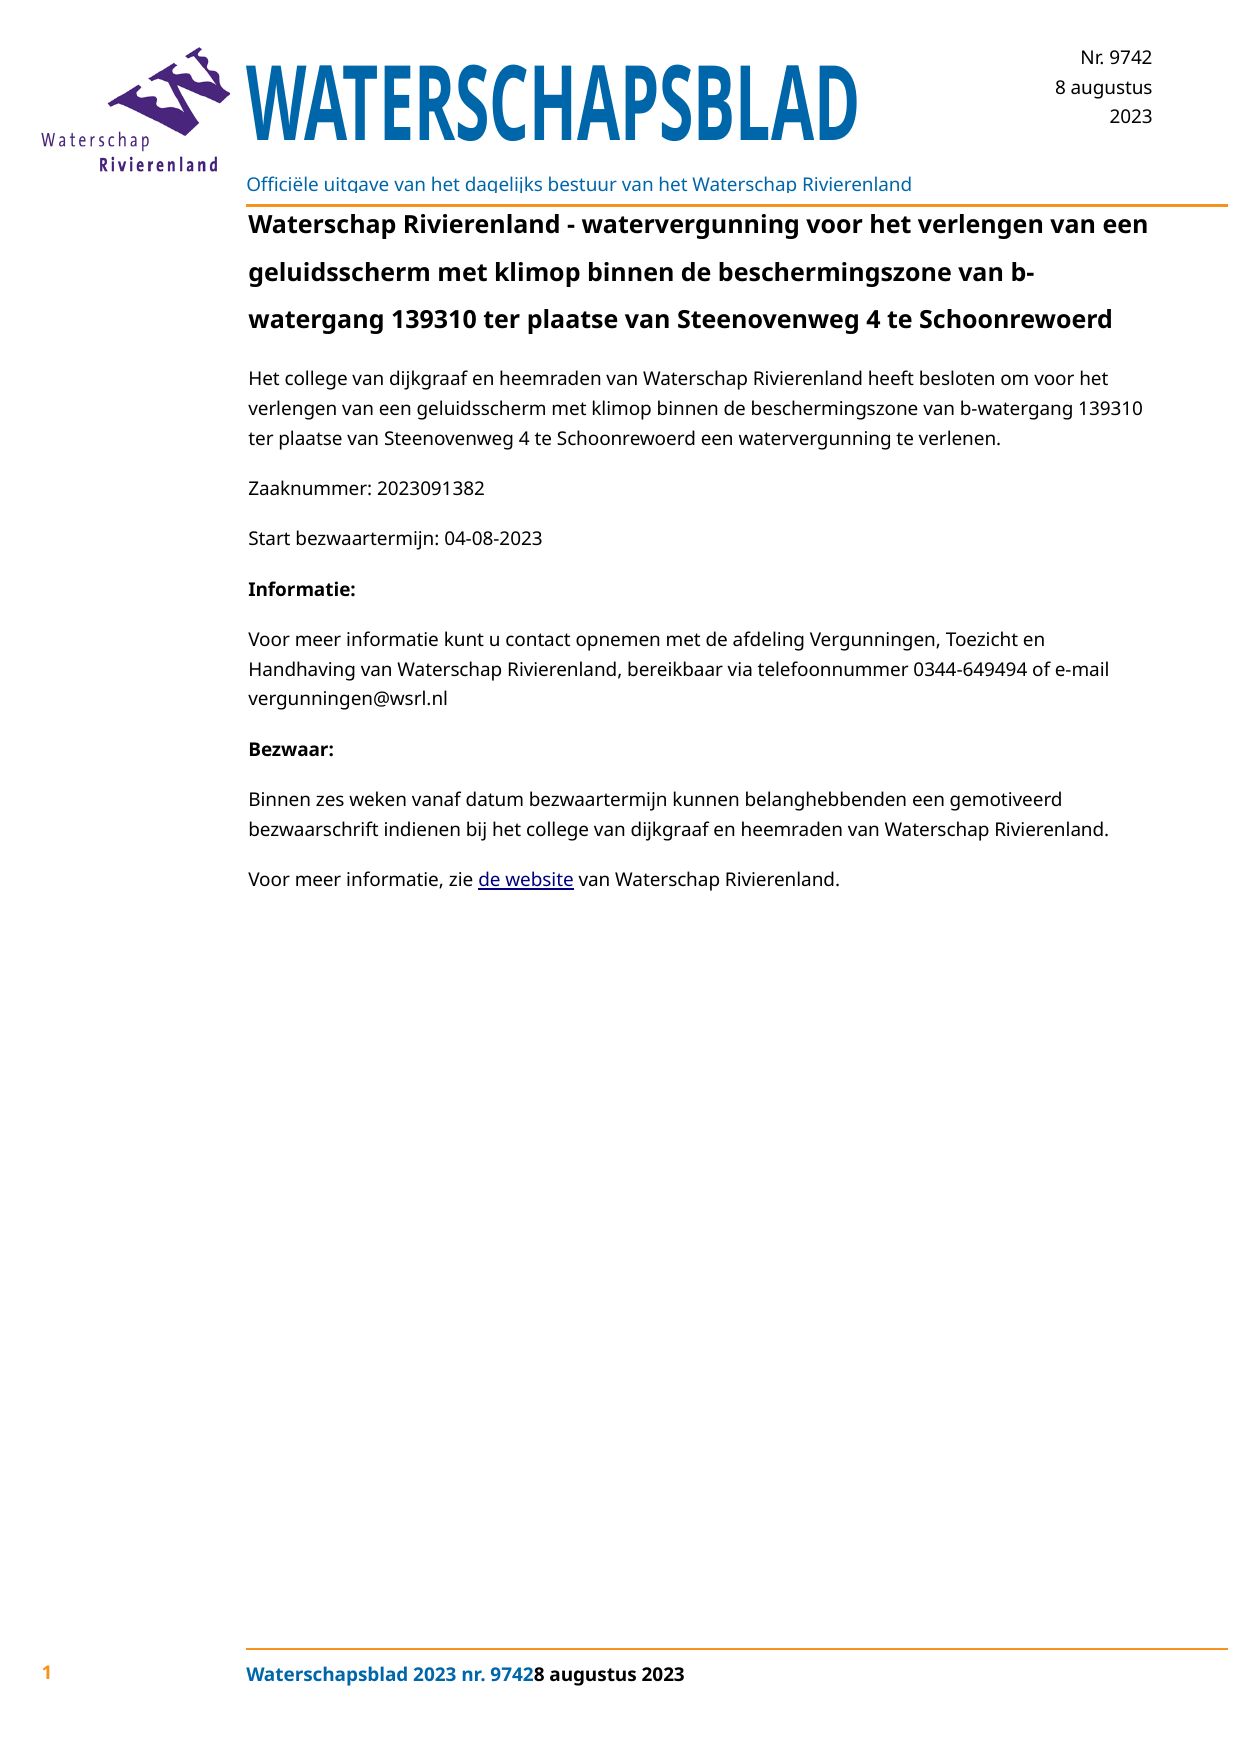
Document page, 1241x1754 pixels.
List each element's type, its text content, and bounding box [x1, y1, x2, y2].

text Voor meer informatie kunt u contact opnemen met de afdeling Vergunningen, Toezicht en Handhaving van Waterschap Rivierenland, bereikbaar via telefoonnummer 0344-649494 of e-mail vergunningen@wsrl.nl [248, 626, 1152, 711]
text Het college van dijkgraaf en heemraden van Waterschap Rivierenland heeft besloten om voor het verlengen van een geluidsscherm met klimop binnen de beschermingszone van b-watergang 139310 ter plaatse van Steenovenweg 4 te Schoonrewoerd een watervergunning te verlenen. [248, 366, 1152, 450]
text Waterschap Rivierenland - watervergunning voor het verlengen van een geluidsscherm met klimop binnen de beschermingszone van b-watergang 139310 ter plaatse van Steenovenweg 4 te Schoonrewoerd [248, 207, 1152, 336]
picture [41, 47, 231, 172]
text Bezwaar: [248, 736, 1152, 762]
text Start bezwaartermijn: 04-08-2023 [248, 526, 1152, 551]
text Binnen zes weken vanaf datum bezwaartermijn kunnen belanghebbenden een gemotiveerd bezwaarschrift indienen bij het college van dijkgraaf en heemraden van Waterschap Rivierenland. [248, 786, 1152, 842]
text Zaaknummer: 2023091382 [248, 475, 1152, 501]
text Voor meer informatie, zie de website van Waterschap Rivierenland. [248, 866, 1152, 892]
text Informatie: [248, 576, 1152, 602]
